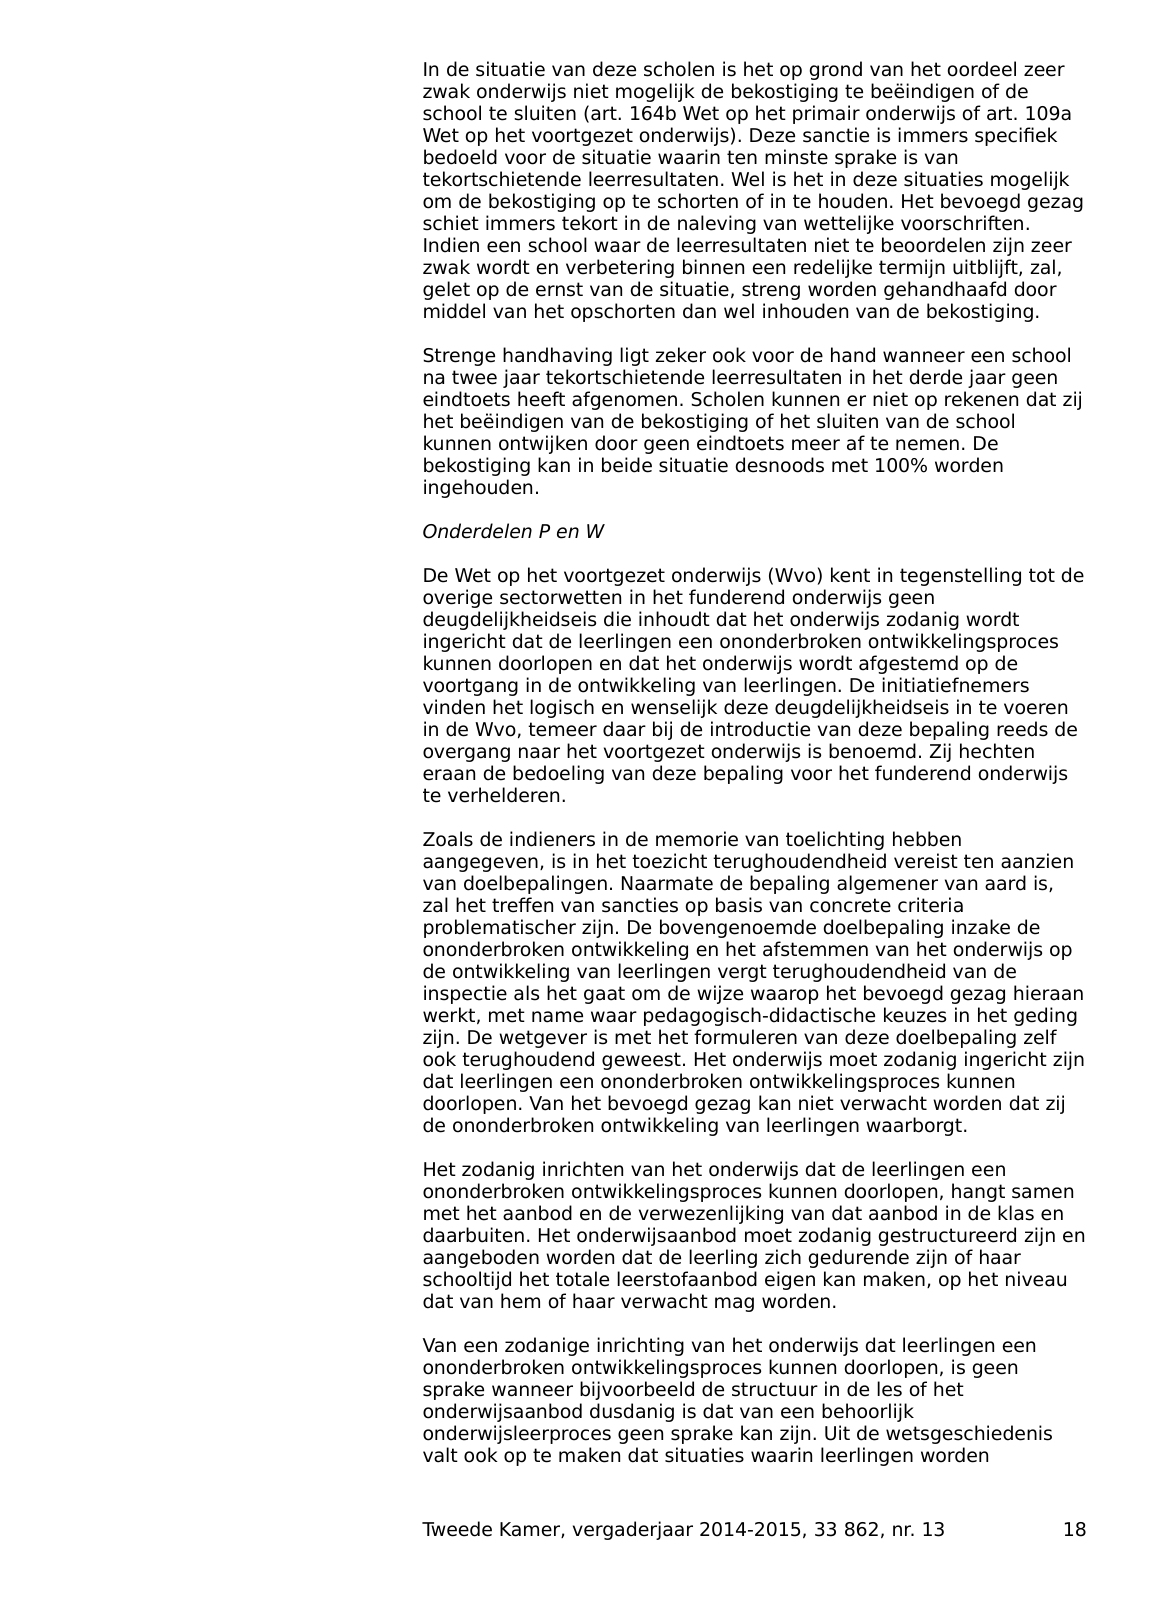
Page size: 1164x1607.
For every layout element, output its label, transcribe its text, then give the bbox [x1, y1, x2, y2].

text In de situatie van deze scholen is het op grond van het oordeel zeer zwak onderwijs niet mogelijk de bekostiging te beëindigen of de school te sluiten (art. 164b Wet op het primair onderwijs of art. 109a Wet op het voortgezet onderwijs). Deze sanctie is immers specifiek bedoeld voor de situatie waarin ten minste sprake is van tekortschietende leerresultaten. Wel is het in deze situaties mogelijk om de bekostiging op te schorten of in te houden. Het bevoegd gezag schiet immers tekort in de naleving van wettelijke voorschriften. Indien een school waar de leerresultaten niet te beoordelen zijn zeer zwak wordt en verbetering binnen een redelijke termijn uitblijft, zal, gelet op de ernst van de situatie, streng worden gehandhaafd door middel van het opschorten dan wel inhouden van de bekostiging. [422, 59, 1087, 323]
text Van een zodanige inrichting van het onderwijs dat leerlingen een ononderbroken ontwikkelingsproces kunnen doorlopen, is geen sprake wanneer bijvoorbeeld de structuur in de les of het onderwijsaanbod dusdanig is dat van een behoorlijk onderwijsleerproces geen sprake kan zijn. Uit de wetsgeschiedenis valt ook op te maken dat situaties waarin leerlingen worden [422, 1335, 1087, 1467]
text Zoals de indieners in de memorie van toelichting hebben aangegeven, is in het toezicht terughoudendheid vereist ten aanzien van doelbepalingen. Naarmate de bepaling algemener van aard is, zal het treffen van sancties op basis van concrete criteria problematischer zijn. De bovengenoemde doelbepaling inzake de ononderbroken ontwikkeling en het afstemmen van het onderwijs op de ontwikkeling van leerlingen vergt terughoudendheid van de inspectie als het gaat om de wijze waarop het bevoegd gezag hieraan werkt, met name waar pedagogisch-didactische keuzes in het geding zijn. De wetgever is met het formuleren van deze doelbepaling zelf ook terughoudend geweest. Het onderwijs moet zodanig ingericht zijn dat leerlingen een ononderbroken ontwikkelingsproces kunnen doorlopen. Van het bevoegd gezag kan niet verwacht worden dat zij de ononderbroken ontwikkeling van leerlingen waarborgt. [422, 829, 1087, 1137]
text De Wet op het voortgezet onderwijs (Wvo) kent in tegenstelling tot de overige sectorwetten in het funderend onderwijs geen deugdelijkheidseis die inhoudt dat het onderwijs zodanig wordt ingericht dat de leerlingen een ononderbroken ontwikkelingsproces kunnen doorlopen en dat het onderwijs wordt afgestemd op de voortgang in de ontwikkeling van leerlingen. De initiatiefnemers vinden het logisch en wenselijk deze deugdelijkheidseis in te voeren in de Wvo, temeer daar bij de introductie van deze bepaling reeds de overgang naar het voortgezet onderwijs is benoemd. Zij hechten eraan de bedoeling van deze bepaling voor het funderend onderwijs te verhelderen. [422, 565, 1087, 807]
subtitle Onderdelen P en W [422, 521, 1087, 543]
text Strenge handhaving ligt zeker ook voor de hand wanneer een school na twee jaar tekortschietende leerresultaten in het derde jaar geen eindtoets heeft afgenomen. Scholen kunnen er niet op rekenen dat zij het beëindigen van de bekostiging of het sluiten van de school kunnen ontwijken door geen eindtoets meer af te nemen. De bekostiging kan in beide situatie desnoods met 100% worden ingehouden. [422, 345, 1087, 499]
text Het zodanig inrichten van het onderwijs dat de leerlingen een ononderbroken ontwikkelingsproces kunnen doorlopen, hangt samen met het aanbod en de verwezenlijking van dat aanbod in de klas en daarbuiten. Het onderwijsaanbod moet zodanig gestructureerd zijn en aangeboden worden dat de leerling zich gedurende zijn of haar schooltijd het totale leerstofaanbod eigen kan maken, op het niveau dat van hem of haar verwacht mag worden. [422, 1159, 1087, 1313]
